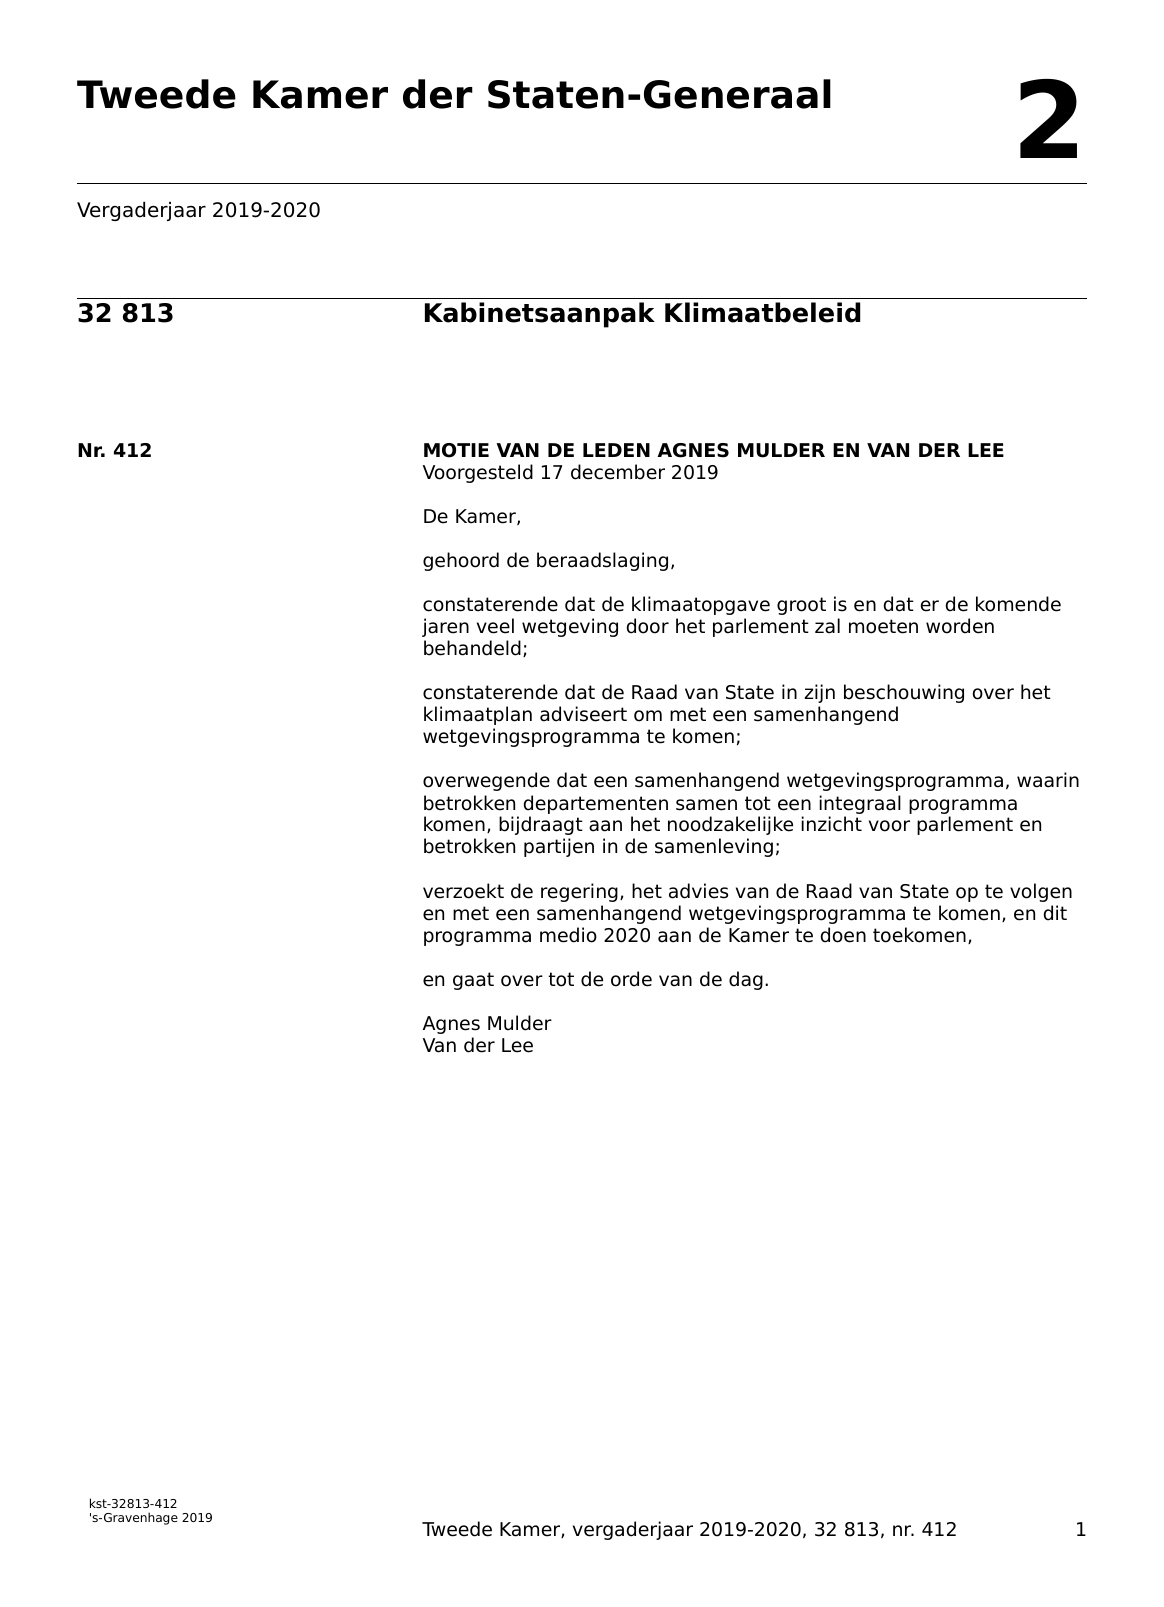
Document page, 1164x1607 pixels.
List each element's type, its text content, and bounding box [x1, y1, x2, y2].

table_cell Vergaderjaar 2019-2020 [77, 184, 1087, 298]
table_header 2 [886, 59, 1087, 183]
table_header Tweede Kamer der Staten-Generaal [77, 59, 886, 183]
text De Kamer, [422, 506, 1087, 528]
subtitle Nr. 412 MOTIE VAN DE LEDEN AGNES MULDER EN VAN DER LEE [77, 440, 1087, 462]
text Van der Lee [422, 1035, 1087, 1057]
text kst-32813-412 [88, 1497, 323, 1511]
text overwegende dat een samenhangend wetgevingsprogramma, waarin betrokken departementen samen tot een integraal programma komen, bijdraagt aan het noodzakelijke inzicht voor parlement en betrokken partijen in de samenleving; [422, 770, 1087, 858]
text verzoekt de regering, het advies van de Raad van State op te volgen en met een samenhangend wetgevingsprogramma te komen, en dit programma medio 2020 aan de Kamer te doen toekomen, [422, 881, 1087, 946]
text Agnes Mulder [422, 1013, 1087, 1035]
text gehoord de beraadslaging, [422, 550, 1087, 572]
text constaterende dat de Raad van State in zijn beschouwing over het klimaatplan adviseert om met een samenhangend wetgevingsprogramma te komen; [422, 682, 1087, 748]
text Voorgesteld 17 december 2019 [422, 462, 1087, 484]
text 's-Gravenhage 2019 [88, 1511, 323, 1525]
subtitle 32 813 Kabinetsaanpak Klimaatbeleid [77, 299, 1087, 329]
text en gaat over tot de orde van de dag. [422, 969, 1087, 991]
text constaterende dat de klimaatopgave groot is en dat er de komende jaren veel wetgeving door het parlement zal moeten worden behandeld; [422, 594, 1087, 660]
